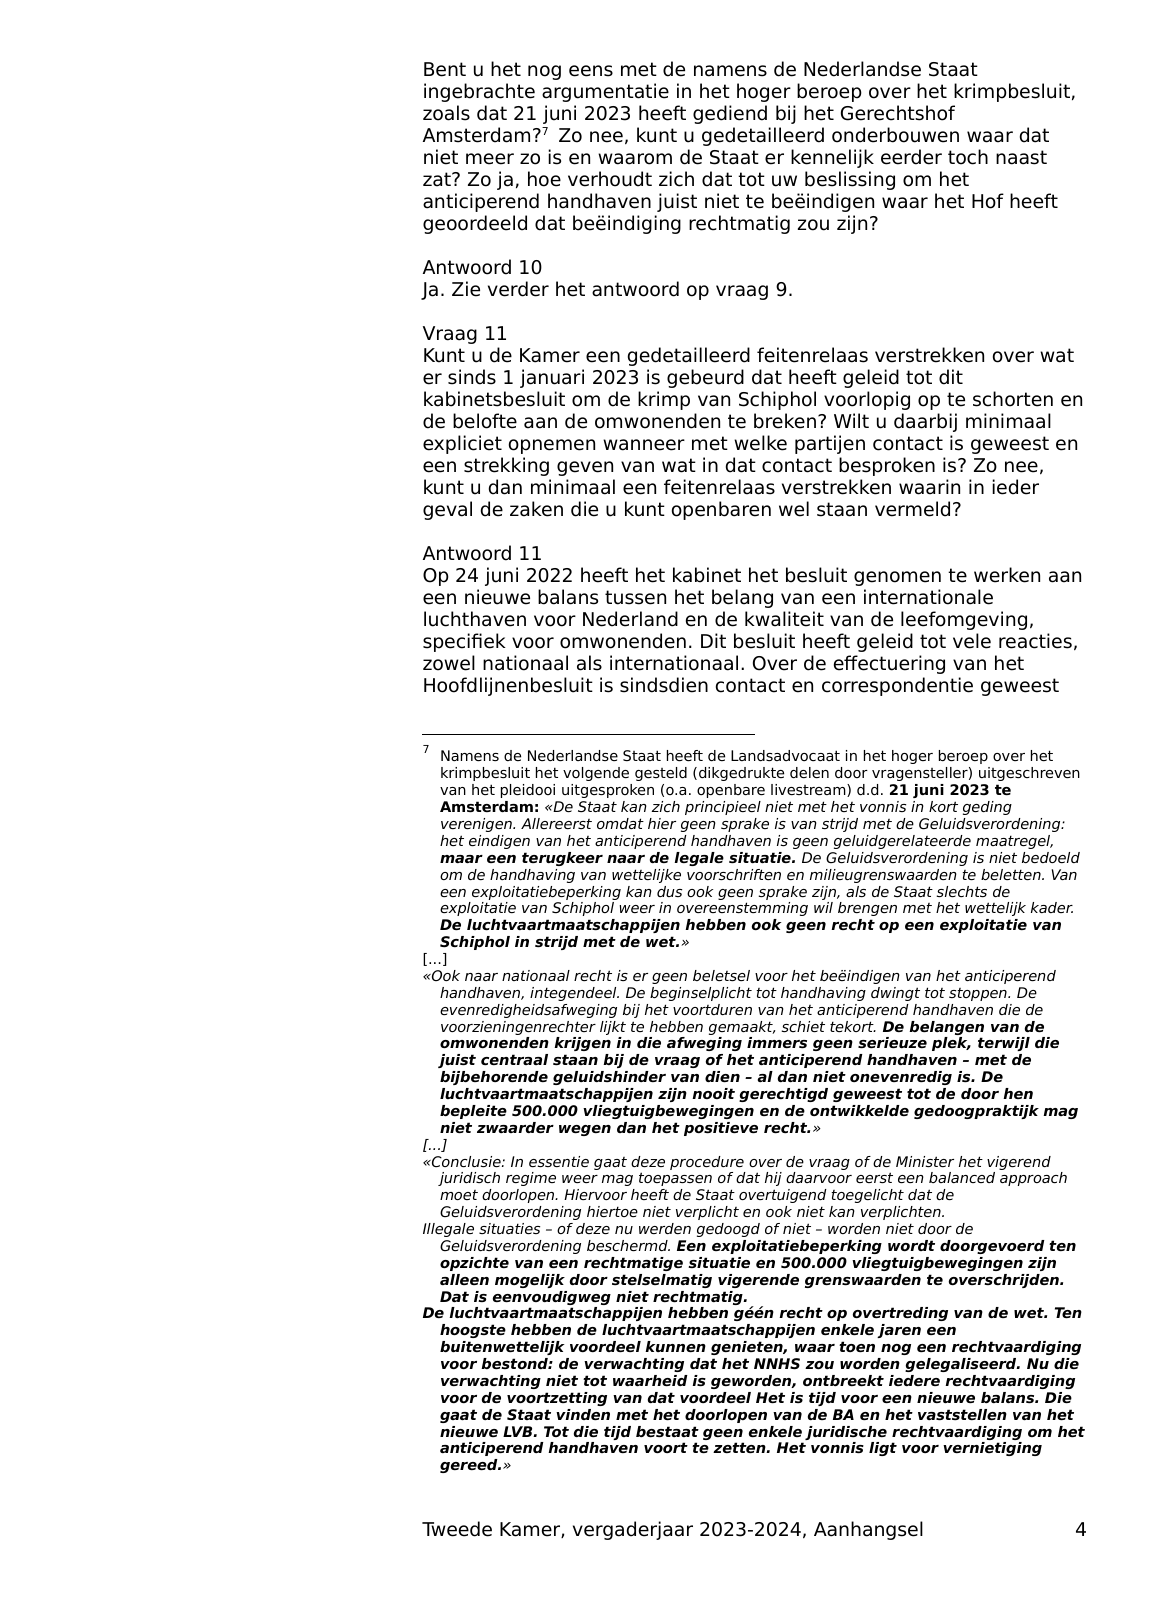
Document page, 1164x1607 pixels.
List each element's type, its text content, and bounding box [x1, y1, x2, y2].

text Bent u het nog eens met de namens de Nederlandse Staat ingebrachte argumentatie in het hoger beroep over het krimpbesluit, zoals dat 21 juni 2023 heeft gediend bij het Gerechtshof Amsterdam? Zo nee, kunt u gedetailleerd onderbouwen waar dat niet meer zo is en waarom de Staat er kennelijk eerder toch naast zat? Zo ja, hoe verhoudt zich dat tot uw beslissing om het anticiperend handhaven juist niet te beëindigen waar het Hof heeft geoordeeld dat beëindiging rechtmatig zou zijn? [422, 59, 1087, 235]
text Ja. Zie verder het antwoord op vraag 9. [422, 279, 1087, 301]
text [...] [422, 951, 1087, 968]
text «Conclusie: In essentie gaat deze procedure over de vraag of de Minister het vigerend juridisch regime weer mag toepassen of dat hij daarvoor eerst een balanced approach moet doorlopen. Hiervoor heeft de Staat overtuigend toegelicht dat de Geluidsverordening hiertoe niet verplicht en ook niet kan verplichten. [422, 1154, 1087, 1221]
text De luchtvaartmaatschappijen hebben géén recht op overtreding van de wet. Ten hoogste hebben de luchtvaartmaatschappijen enkele jaren een buitenwettelijk voordeel kunnen genieten, waar toen nog een rechtvaardiging voor bestond: de verwachting dat het NNHS zou worden gelegaliseerd. Nu die verwachting niet tot waarheid is geworden, ontbreekt iedere rechtvaardiging voor de voortzetting van dat voordeel Het is tijd voor een nieuwe balans. Die gaat de Staat vinden met het doorlopen van de BA en het vaststellen van het nieuwe LVB. Tot die tijd bestaat geen enkele juridische rechtvaardiging om het anticiperend handhaven voort te zetten. Het vonnis ligt voor vernietiging gereed.» [422, 1306, 1087, 1474]
text Vraag 11 [422, 323, 1087, 345]
text [...] [422, 1137, 1087, 1154]
text Antwoord 11 [422, 543, 1087, 565]
text Antwoord 10 [422, 257, 1087, 279]
text Namens de Nederlandse Staat heeft de Landsadvocaat in het hoger beroep over het krimpbesluit het volgende gesteld (dikgedrukte delen door vragensteller) uitgeschreven van het pleidooi uitgesproken (o.a. openbare livestream) d.d. 21 juni 2023 te Amsterdam: «De Staat kan zich principieel niet met het vonnis in kort geding verenigen. Allereerst omdat hier geen sprake is van strijd met de Geluidsverordening: het eindigen van het anticiperend handhaven is geen geluidgerelateerde maatregel, maar een terugkeer naar de legale situatie. De Geluidsverordening is niet bedoeld om de handhaving van wettelijke voorschriften en milieugrenswaarden te beletten. Van een exploitatiebeperking kan dus ook geen sprake zijn, als de Staat slechts de exploitatie van Schiphol weer in overeenstemming wil brengen met het wettelijk kader. De luchtvaartmaatschappijen hebben ook geen recht op een exploitatie van Schiphol in strijd met de wet.» [422, 743, 1087, 951]
text Op 24 juni 2022 heeft het kabinet het besluit genomen te werken aan een nieuwe balans tussen het belang van een internationale luchthaven voor Nederland en de kwaliteit van de leefomgeving, specifiek voor omwonenden. Dit besluit heeft geleid tot vele reacties, zowel nationaal als internationaal. Over de effectuering van het Hoofdlijnenbesluit is sindsdien contact en correspondentie geweest [422, 565, 1087, 697]
text Kunt u de Kamer een gedetailleerd feitenrelaas verstrekken over wat er sinds 1 januari 2023 is gebeurd dat heeft geleid tot dit kabinetsbesluit om de krimp van Schiphol voorlopig op te schorten en de belofte aan de omwonenden te breken? Wilt u daarbij minimaal expliciet opnemen wanneer met welke partijen contact is geweest en een strekking geven van wat in dat contact besproken is? Zo nee, kunt u dan minimaal een feitenrelaas verstrekken waarin in ieder geval de zaken die u kunt openbaren wel staan vermeld? [422, 345, 1087, 521]
text «Ook naar nationaal recht is er geen beletsel voor het beëindigen van het anticiperend handhaven, integendeel. De beginselplicht tot handhaving dwingt tot stoppen. De evenredigheidsafweging bij het voortduren van het anticiperend handhaven die de voorzieningenrechter lijkt te hebben gemaakt, schiet tekort. De belangen van de omwonenden krijgen in die afweging immers geen serieuze plek, terwijl die juist centraal staan bij de vraag of het anticiperend handhaven – met de bijbehorende geluidshinder van dien – al dan niet onevenredig is. De luchtvaartmaatschappijen zijn nooit gerechtigd geweest tot de door hen bepleite 500.000 vliegtuigbewegingen en de ontwikkelde gedoogpraktijk mag niet zwaarder wegen dan het positieve recht.» [422, 968, 1087, 1137]
text Illegale situaties – of deze nu werden gedoogd of niet – worden niet door de Geluidsverordening beschermd. Een exploitatiebeperking wordt doorgevoerd ten opzichte van een rechtmatige situatie en 500.000 vliegtuigbewegingen zijn alleen mogelijk door stelselmatig vigerende grenswaarden te overschrijden. Dat is eenvoudigweg niet rechtmatig. [422, 1221, 1087, 1306]
